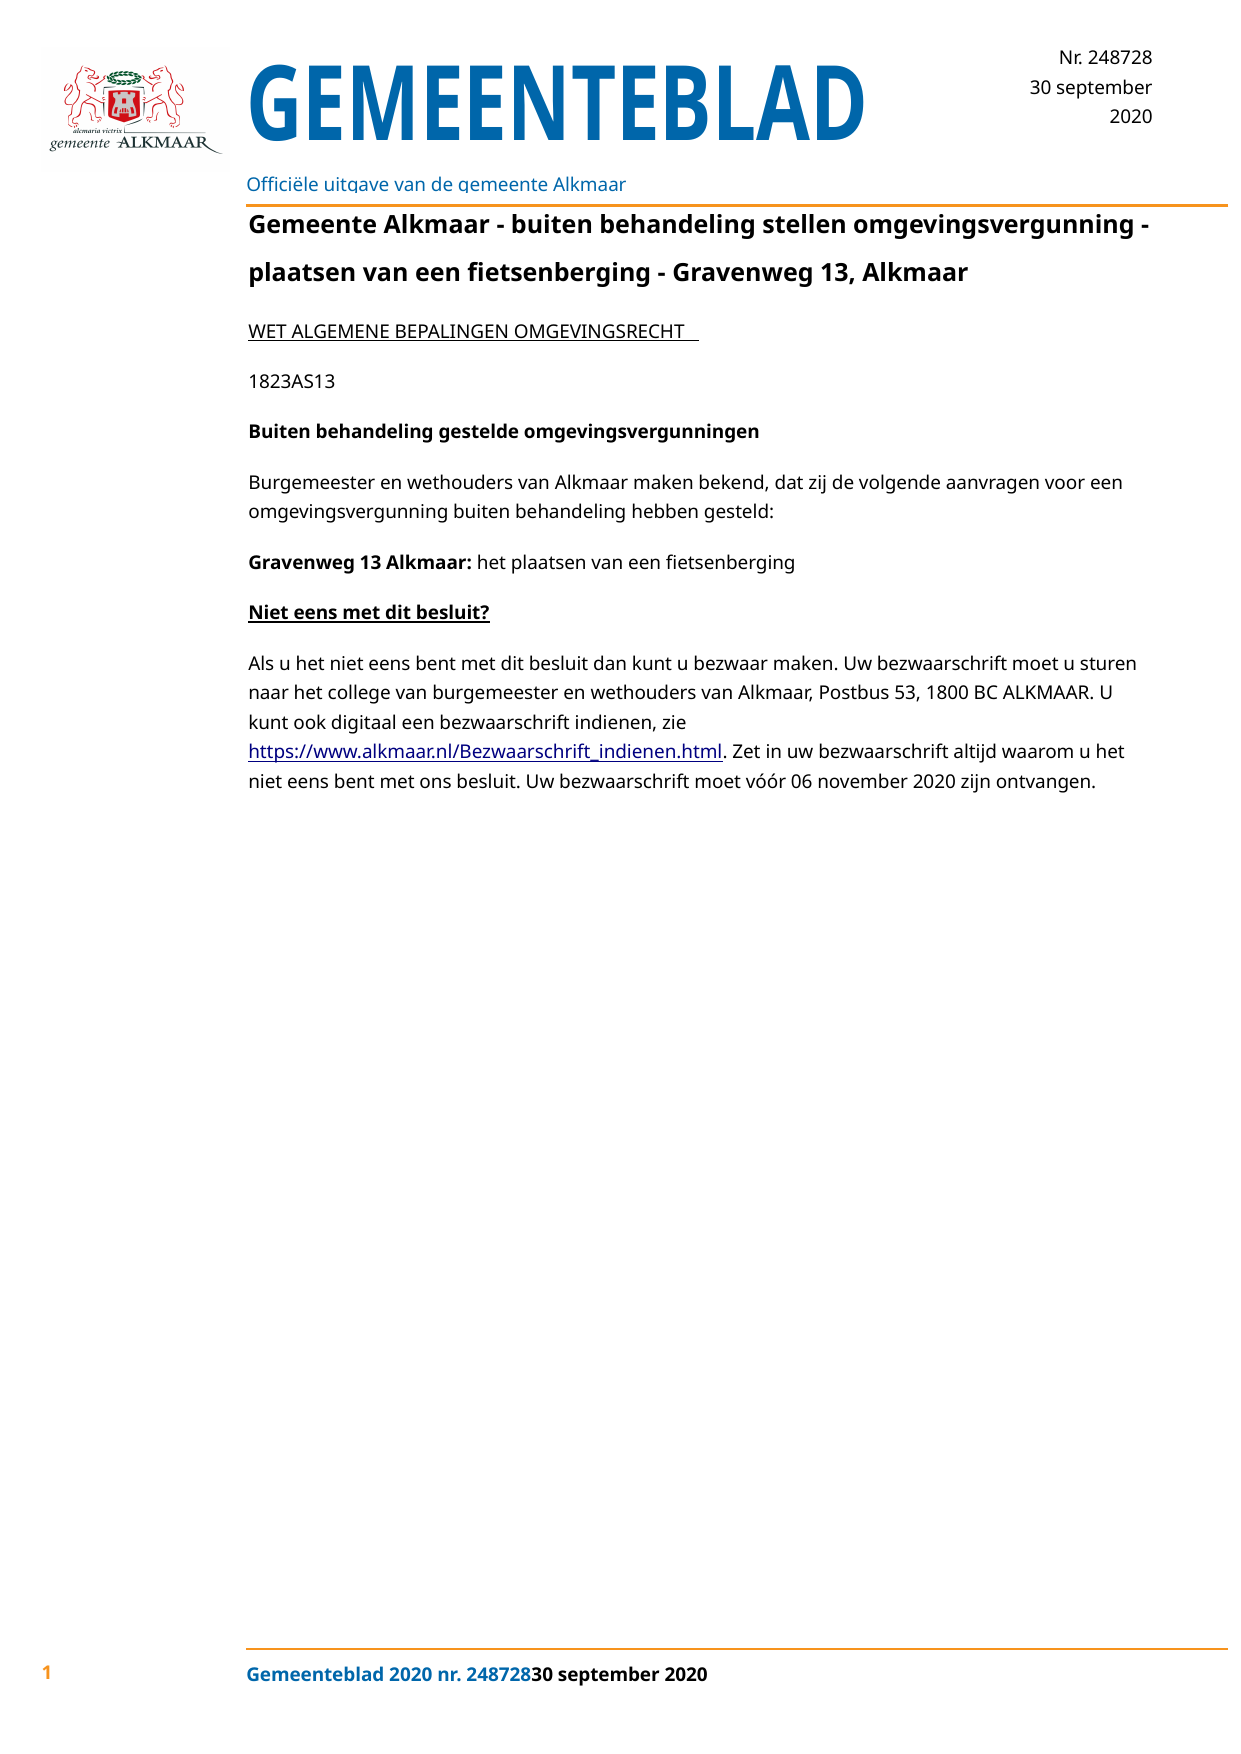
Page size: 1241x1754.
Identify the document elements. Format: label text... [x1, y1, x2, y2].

text Buiten behandeling gestelde omgevingsvergunningen [248, 419, 1152, 444]
text Gravenweg 13 Alkmaar: het plaatsen van een fietsenberging [248, 549, 1152, 575]
text 1823AS13 [248, 368, 1152, 394]
text Burgemeester en wethouders van Alkmaar maken bekend, dat zij de volgende aanvragen voor een omgevingsvergunning buiten behandeling hebben gesteld: [248, 469, 1152, 524]
text WET ALGEMENE BEPALINGEN OMGEVINGSRECHT [248, 318, 1152, 344]
text Gemeente Alkmaar - buiten behandeling stellen omgevingsvergunning - plaatsen van een fietsenberging - Gravenweg 13, Alkmaar [248, 207, 1152, 288]
text Niet eens met dit besluit? [248, 599, 1152, 625]
text Als u het niet eens bent met dit besluit dan kunt u bezwaar maken. Uw bezwaarschrift moet u sturen naar het college van burgemeester en wethouders van Alkmaar, Postbus 53, 1800 BC ALKMAAR. U kunt ook digitaal een bezwaarschrift indienen, zie https://www.alkmaar.nl/Bezwaarschrift_indienen.html. Zet in uw bezwaarschrift altijd waarom u het niet eens bent met ons besluit. Uw bezwaarschrift moet vóór 06 november 2020 zijn ontvangen. [248, 650, 1152, 794]
picture [41, 47, 231, 172]
